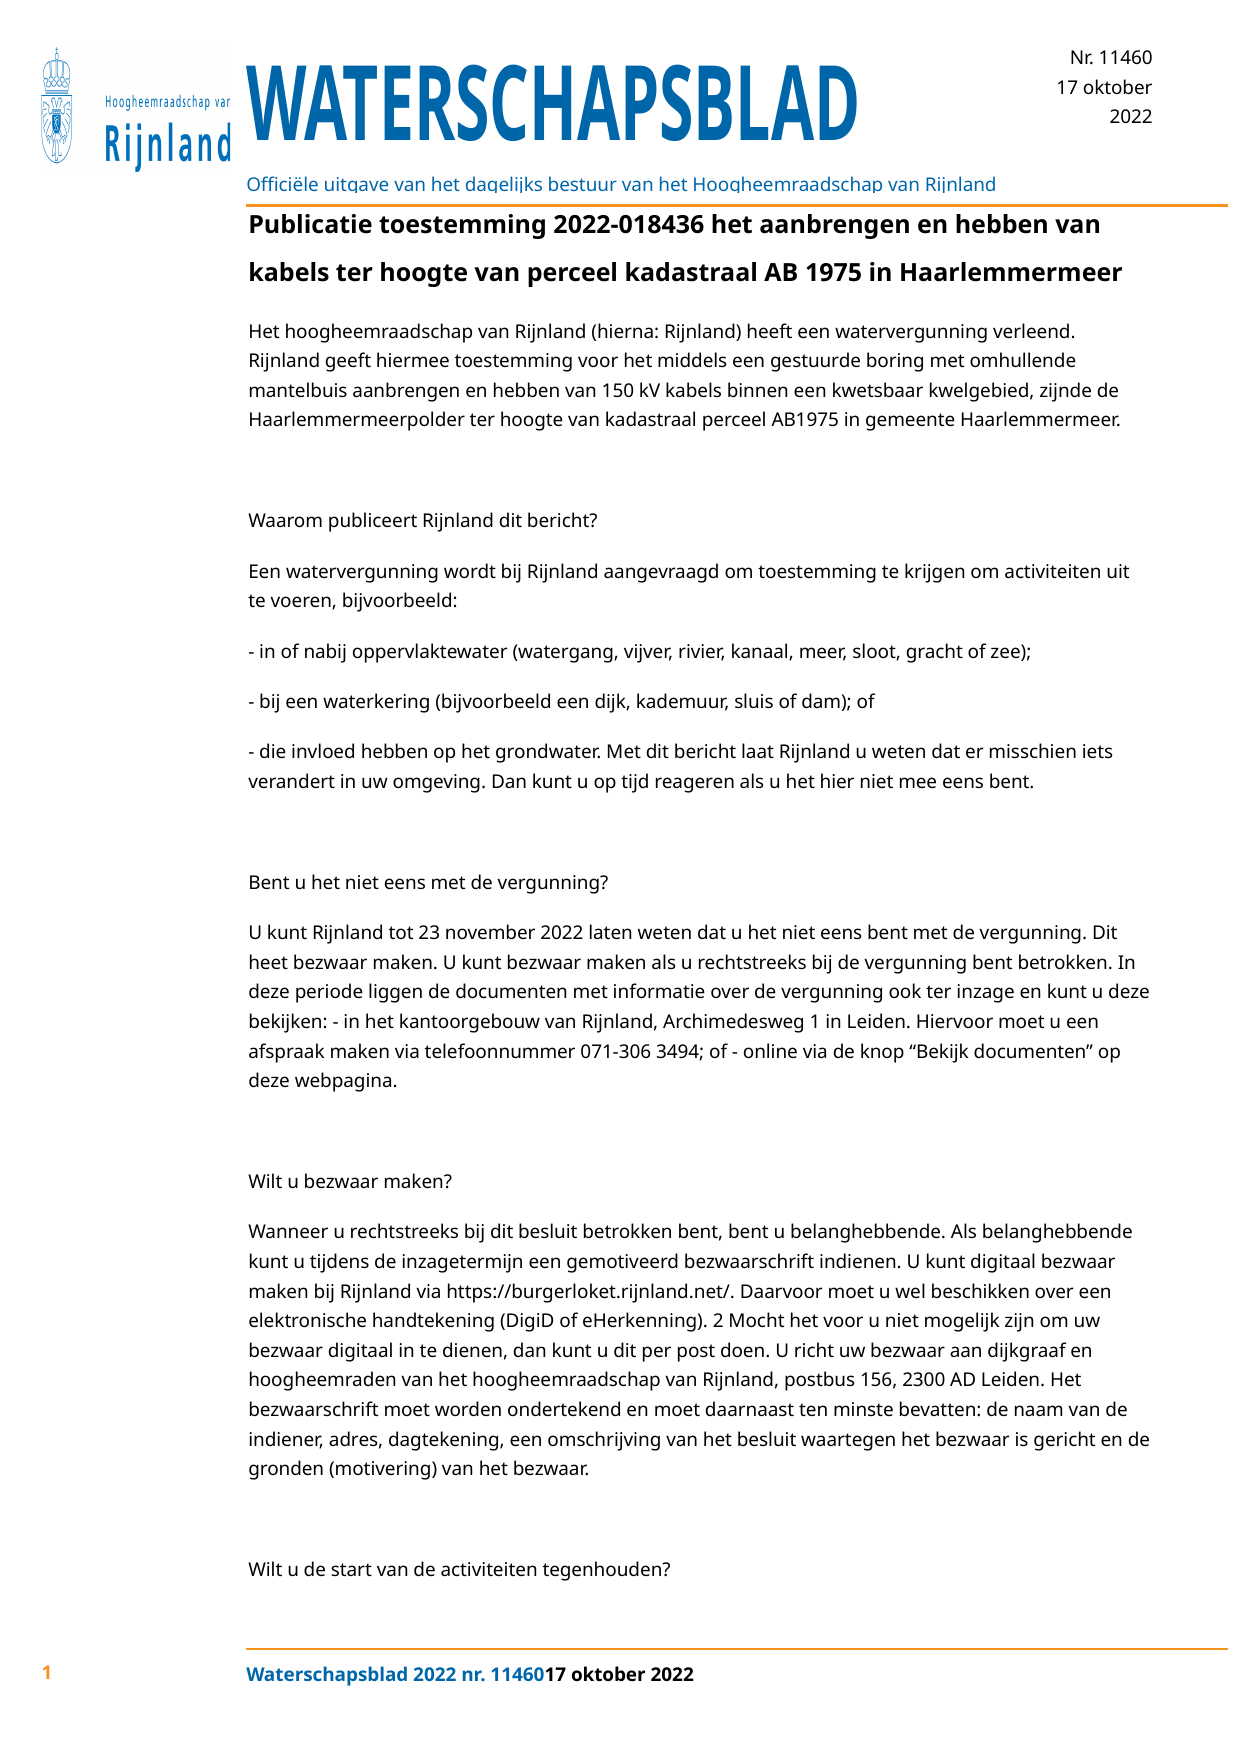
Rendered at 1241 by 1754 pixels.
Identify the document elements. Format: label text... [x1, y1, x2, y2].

text - bij een waterkering (bijvoorbeeld een dijk, kademuur, sluis of dam); of [248, 688, 1152, 714]
picture [41, 47, 231, 172]
text Wilt u de start van de activiteiten tegenhouden? [248, 1556, 1152, 1582]
text Wilt u bezwaar maken? [248, 1168, 1152, 1194]
text Waarom publiceert Rijnland dit bericht? [248, 507, 1152, 533]
text U kunt Rijnland tot 23 november 2022 laten weten dat u het niet eens bent met de vergunning. Dit heet bezwaar maken. U kunt bezwaar maken als u rechtstreeks bij de vergunning bent betrokken. In deze periode liggen de documenten met informatie over de vergunning ook ter inzage en kunt u deze bekijken: - in het kantoorgebouw van Rijnland, Archimedesweg 1 in Leiden. Hiervoor moet u een afspraak maken via telefoonnummer 071-306 3494; of - online via de knop “Bekijk documenten” op deze webpagina. [248, 919, 1152, 1093]
text Een watervergunning wordt bij Rijnland aangevraagd om toestemming te krijgen om activiteiten uit te voeren, bijvoorbeeld: [248, 558, 1152, 613]
text - die invloed hebben op het grondwater. Met dit bericht laat Rijnland u weten dat er misschien iets verandert in uw omgeving. Dan kunt u op tijd reageren als u het hier niet mee eens bent. [248, 739, 1152, 794]
text Wanneer u rechtstreeks bij dit besluit betrokken bent, bent u belanghebbende. Als belanghebbende kunt u tijdens de inzagetermijn een gemotiveerd bezwaarschrift indienen. U kunt digitaal bezwaar maken bij Rijnland via https://burgerloket.rijnland.net/. Daarvoor moet u wel beschikken over een elektronische handtekening (DigiD of eHerkenning). 2 Mocht het voor u niet mogelijk zijn om uw bezwaar digitaal in te dienen, dan kunt u dit per post doen. U richt uw bezwaar aan dijkgraaf en hoogheemraden van het hoogheemraadschap van Rijnland, postbus 156, 2300 AD Leiden. Het bezwaarschrift moet worden ondertekend en moet daarnaast ten minste bevatten: de naam van de indiener, adres, dagtekening, een omschrijving van het besluit waartegen het bezwaar is gericht en de gronden (motivering) van het bezwaar. [248, 1219, 1152, 1481]
text Bent u het niet eens met de vergunning? [248, 869, 1152, 895]
text - in of nabij oppervlaktewater (watergang, vijver, rivier, kanaal, meer, sloot, gracht of zee); [248, 638, 1152, 664]
text Publicatie toestemming 2022-018436 het aanbrengen en hebben van kabels ter hoogte van perceel kadastraal AB 1975 in Haarlemmermeer [248, 207, 1152, 288]
text Het hoogheemraadschap van Rijnland (hierna: Rijnland) heeft een watervergunning verleend. Rijnland geeft hiermee toestemming voor het middels een gestuurde boring met omhullende mantelbuis aanbrengen en hebben van 150 kV kabels binnen een kwetsbaar kwelgebied, zijnde de Haarlemmermeerpolder ter hoogte van kadastraal perceel AB1975 in gemeente Haarlemmermeer. [248, 318, 1152, 432]
